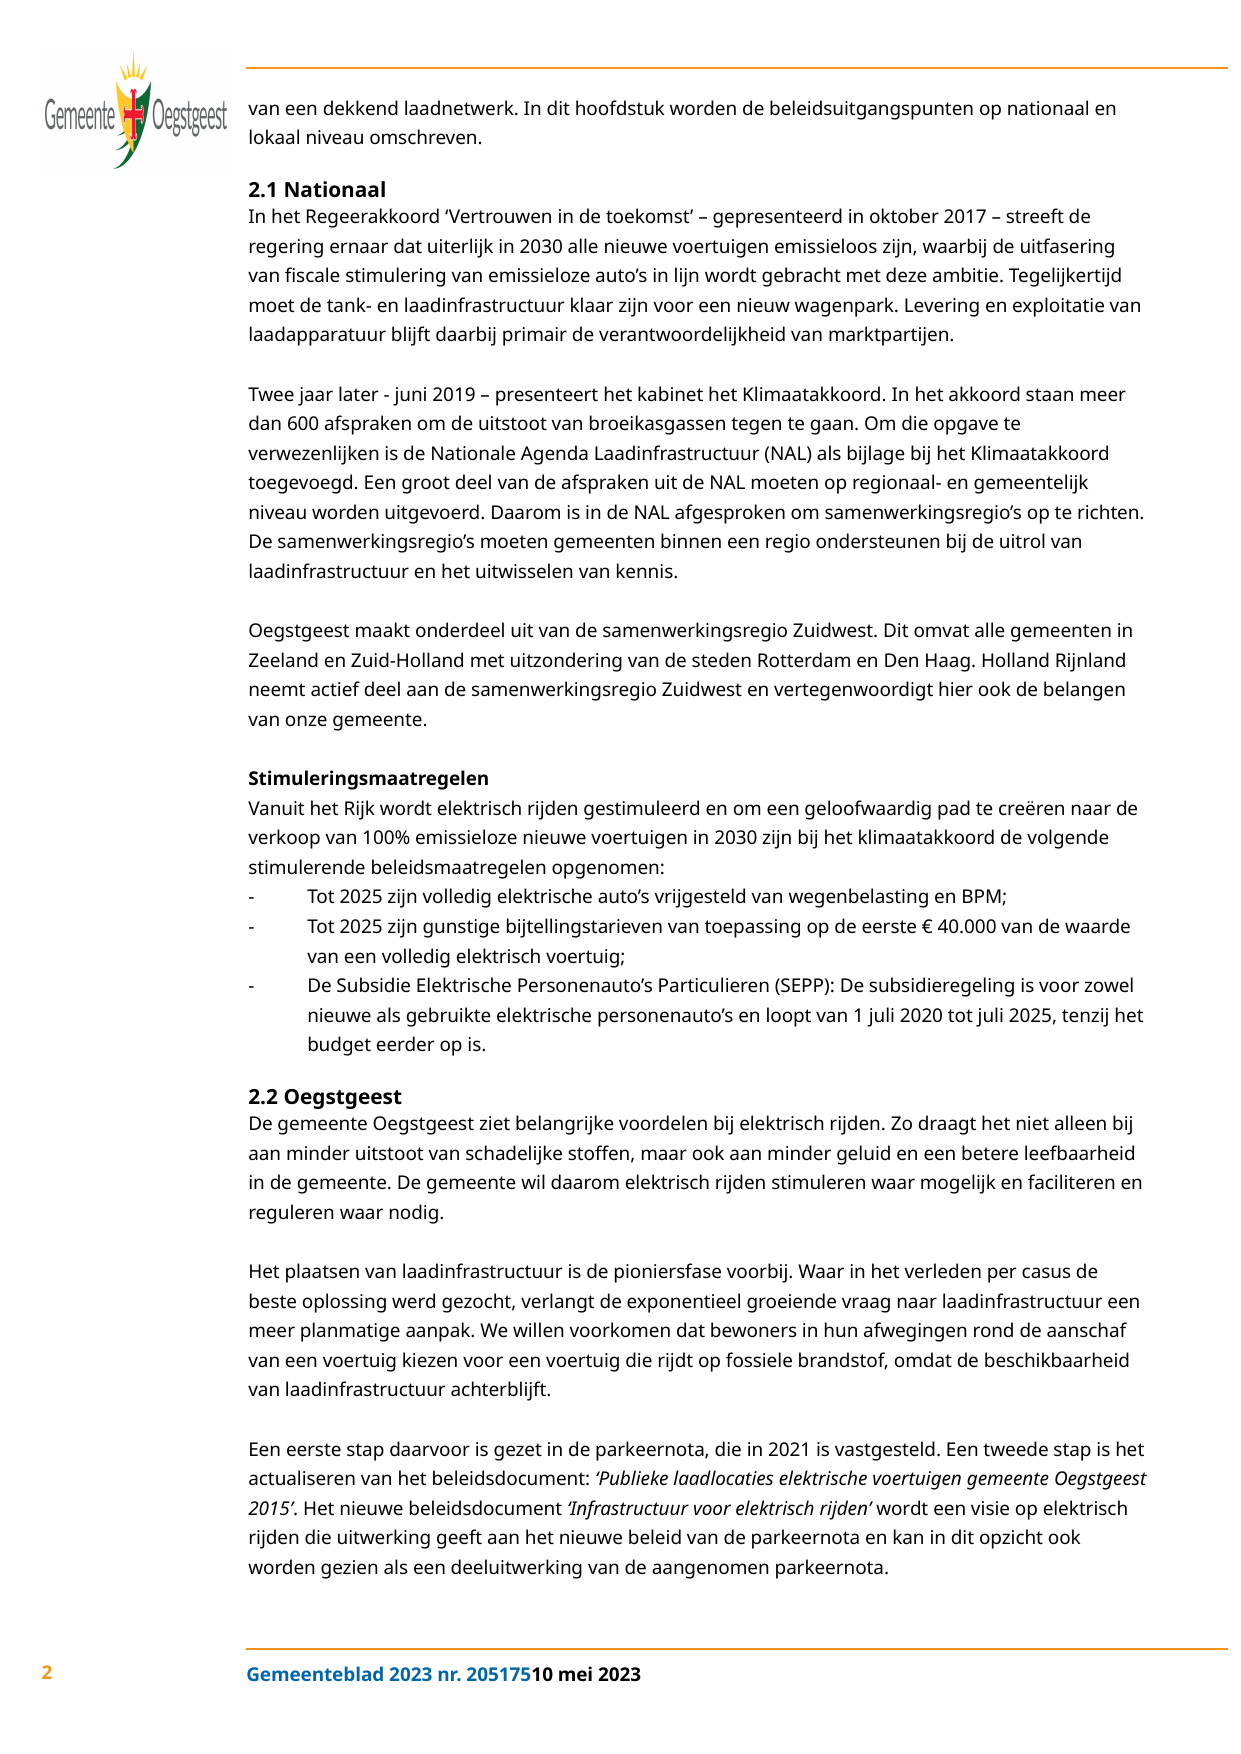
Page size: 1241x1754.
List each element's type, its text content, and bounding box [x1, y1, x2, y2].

list De Subsidie Elektrische Personenauto’s Particulieren (SEPP): De subsidieregeling is voor zowel nieuwe als gebruikte elektrische personenauto’s en loopt van 1 juli 2020 tot juli 2025, tenzij het budget eerder op is. [248, 972, 1152, 1057]
text van een dekkend laadnetwerk. In dit hoofdstuk worden de beleidsuitgangspunten op nationaal en lokaal niveau omschreven. [248, 95, 1152, 150]
text Stimuleringsmaatregelen [248, 765, 1152, 791]
picture [41, 47, 231, 172]
text 2.2 Oegstgeest [248, 1082, 1152, 1110]
text De gemeente Oegstgeest ziet belangrijke voordelen bij elektrisch rijden. Zo draagt het niet alleen bij aan minder uitstoot van schadelijke stoffen, maar ook aan minder geluid en een betere leefbaarheid in de gemeente. De gemeente wil daarom elektrisch rijden stimuleren waar mogelijk en faciliteren en reguleren waar nodig. [248, 1110, 1152, 1225]
text Vanuit het Rijk wordt elektrisch rijden gestimuleerd en om een geloofwaardig pad te creëren naar de verkoop van 100% emissieloze nieuwe voertuigen in 2030 zijn bij het klimaatakkoord de volgende stimulerende beleidsmaatregelen opgenomen: [248, 795, 1152, 880]
text 2.1 Nationaal [248, 175, 1152, 203]
list Tot 2025 zijn volledig elektrische auto’s vrijgesteld van wegenbelasting en BPM; [248, 884, 1152, 909]
text Twee jaar later - juni 2019 – presenteert het kabinet het Klimaatakkoord. In het akkoord staan meer dan 600 afspraken om de uitstoot van broeikasgassen tegen te gaan. Om die opgave te verwezenlijken is de Nationale Agenda Laadinfrastructuur (NAL) als bijlage bij het Klimaatakkoord toegevoegd. Een groot deel van de afspraken uit de NAL moeten op regionaal- en gemeentelijk niveau worden uitgevoerd. Daarom is in de NAL afgesproken om samenwerkingsregio’s op te richten. De samenwerkingsregio’s moeten gemeenten binnen een regio ondersteunen bij de uitrol van laadinfrastructuur en het uitwisselen van kennis. [248, 381, 1152, 584]
text Oegstgeest maakt onderdeel uit van de samenwerkingsregio Zuidwest. Dit omvat alle gemeenten in Zeeland en Zuid-Holland met uitzondering van de steden Rotterdam en Den Haag. Holland Rijnland neemt actief deel aan de samenwerkingsregio Zuidwest en vertegenwoordigt hier ook de belangen van onze gemeente. [248, 617, 1152, 732]
list Tot 2025 zijn gunstige bijtellingstarieven van toepassing op de eerste € 40.000 van de waarde van een volledig elektrisch voertuig; [248, 913, 1152, 968]
text Het plaatsen van laadinfrastructuur is de pioniersfase voorbij. Waar in het verleden per casus de beste oplossing werd gezocht, verlangt de exponentieel groeiende vraag naar laadinfrastructuur een meer planmatige aanpak. We willen voorkomen dat bewoners in hun afwegingen rond de aanschaf van een voertuig kiezen voor een voertuig die rijdt op fossiele brandstof, omdat de beschikbaarheid van laadinfrastructuur achterblijft. [248, 1258, 1152, 1402]
text In het Regeerakkoord ‘Vertrouwen in de toekomst’ – gepresenteerd in oktober 2017 – streeft de regering ernaar dat uiterlijk in 2030 alle nieuwe voertuigen emissieloos zijn, waarbij de uitfasering van fiscale stimulering van emissieloze auto’s in lijn wordt gebracht met deze ambitie. Tegelijkertijd moet de tank- en laadinfrastructuur klaar zijn voor een nieuw wagenpark. Levering en exploitatie van laadapparatuur blijft daarbij primair de verantwoordelijkheid van marktpartijen. [248, 203, 1152, 347]
text Een eerste stap daarvoor is gezet in de parkeernota, die in 2021 is vastgesteld. Een tweede stap is het actualiseren van het beleidsdocument: ‘Publieke laadlocaties elektrische voertuigen gemeente Oegstgeest 2015’. Het nieuwe beleidsdocument ‘Infrastructuur voor elektrisch rijden’ wordt een visie op elektrisch rijden die uitwerking geeft aan het nieuwe beleid van de parkeernota en kan in dit opzicht ook worden gezien als een deeluitwerking van de aangenomen parkeernota. [248, 1436, 1152, 1580]
